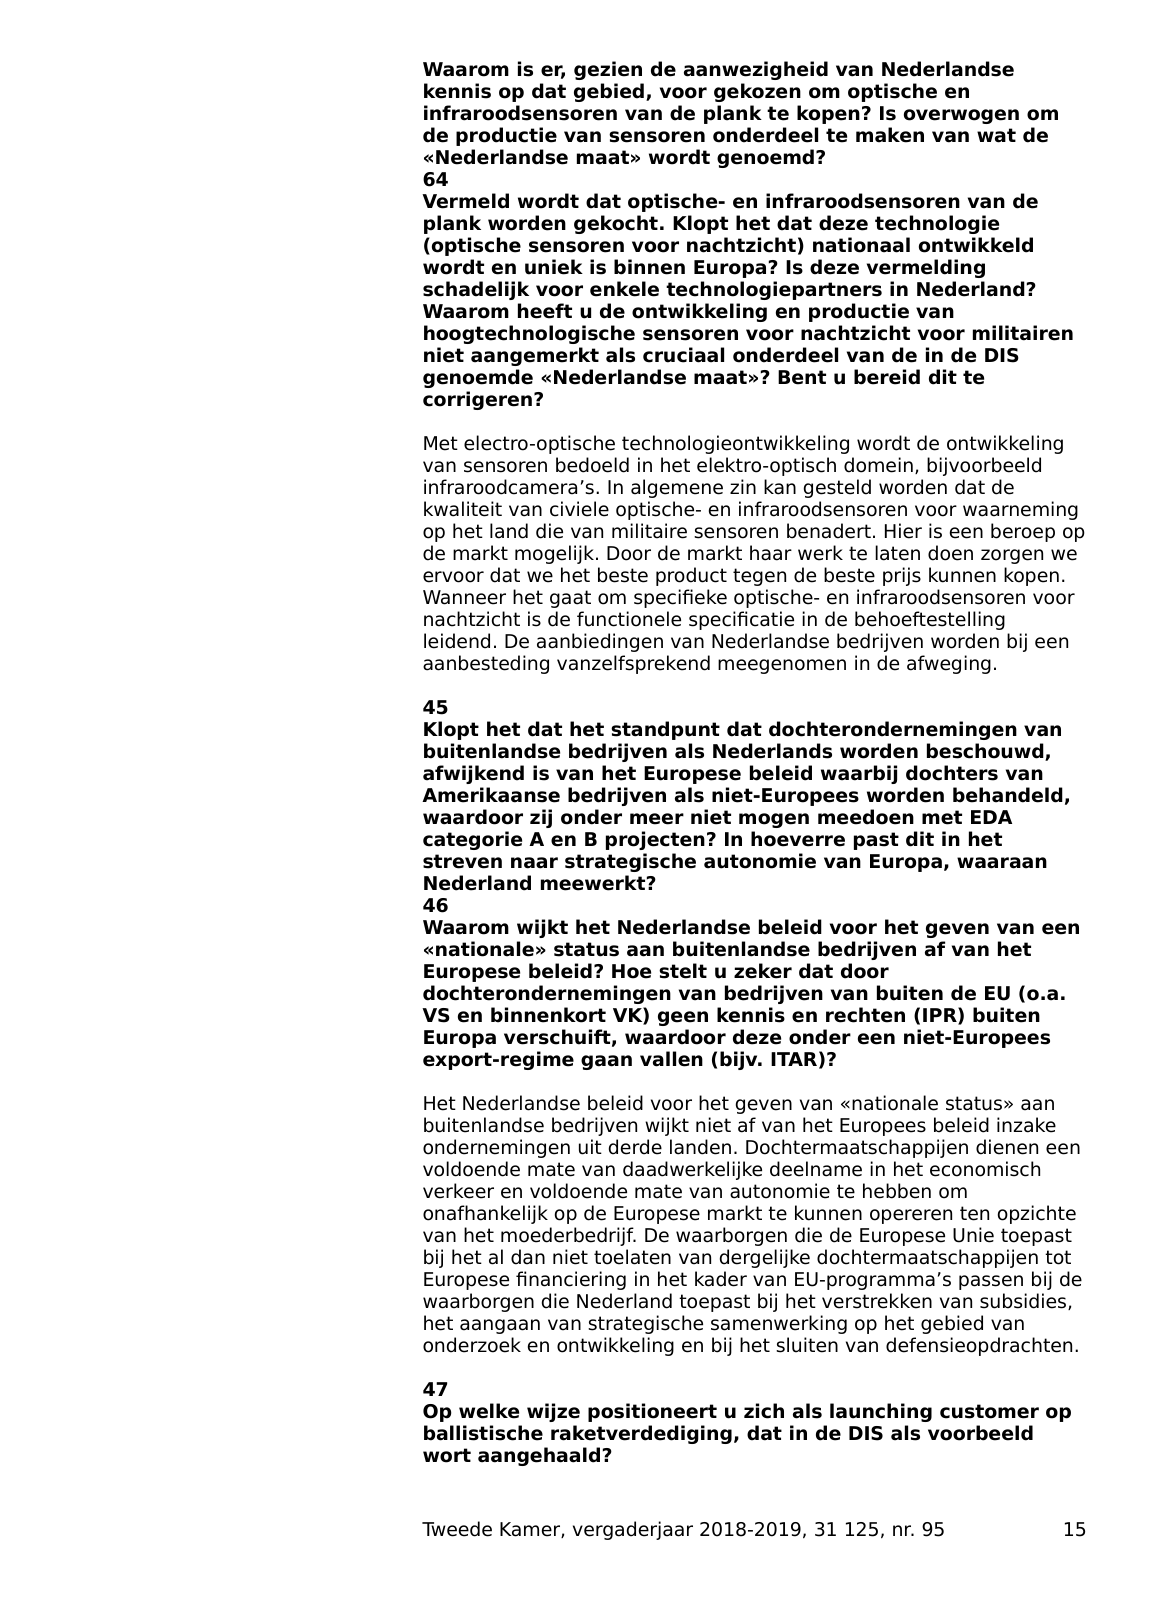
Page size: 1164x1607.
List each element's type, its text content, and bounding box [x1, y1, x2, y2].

text Waarom is er, gezien de aanwezigheid van Nederlandse kennis op dat gebied, voor gekozen om optische en infraroodsensoren van de plank te kopen? Is overwogen om de productie van sensoren onderdeel te maken van wat de «Nederlandse maat» wordt genoemd? [422, 59, 1087, 169]
text Op welke wijze positioneert u zich als launching customer op ballistische raketverdediging, dat in de DIS als voorbeeld wort aangehaald? [422, 1401, 1087, 1467]
text Waarom wijkt het Nederlandse beleid voor het geven van een «nationale» status aan buitenlandse bedrijven af van het Europese beleid? Hoe stelt u zeker dat door dochterondernemingen van bedrijven van buiten de EU (o.a. VS en binnenkort VK) geen kennis en rechten (IPR) buiten Europa verschuift, waardoor deze onder een niet-Europees export-regime gaan vallen (bijv. ITAR)? [422, 917, 1087, 1071]
text 46 [422, 895, 1087, 917]
text Het Nederlandse beleid voor het geven van «nationale status» aan buitenlandse bedrijven wijkt niet af van het Europees beleid inzake ondernemingen uit derde landen. Dochtermaatschappijen dienen een voldoende mate van daadwerkelijke deelname in het economisch verkeer en voldoende mate van autonomie te hebben om onafhankelijk op de Europese markt te kunnen opereren ten opzichte van het moederbedrijf. De waarborgen die de Europese Unie toepast bij het al dan niet toelaten van dergelijke dochtermaatschappijen tot Europese financiering in het kader van EU-programma’s passen bij de waarborgen die Nederland toepast bij het verstrekken van subsidies, het aangaan van strategische samenwerking op het gebied van onderzoek en ontwikkeling en bij het sluiten van defensieopdrachten. [422, 1093, 1087, 1356]
text Klopt het dat het standpunt dat dochterondernemingen van buitenlandse bedrijven als Nederlands worden beschouwd, afwijkend is van het Europese beleid waarbij dochters van Amerikaanse bedrijven als niet-Europees worden behandeld, waardoor zij onder meer niet mogen meedoen met EDA categorie A en B projecten? In hoeverre past dit in het streven naar strategische autonomie van Europa, waaraan Nederland meewerkt? [422, 719, 1087, 895]
text Met electro-optische technologieontwikkeling wordt de ontwikkeling van sensoren bedoeld in het elektro-optisch domein, bijvoorbeeld infraroodcamera’s. In algemene zin kan gesteld worden dat de kwaliteit van civiele optische- en infraroodsensoren voor waarneming op het land die van militaire sensoren benadert. Hier is een beroep op de markt mogelijk. Door de markt haar werk te laten doen zorgen we ervoor dat we het beste product tegen de beste prijs kunnen kopen. Wanneer het gaat om specifieke optische- en infraroodsensoren voor nachtzicht is de functionele specificatie in de behoeftestelling leidend. De aanbiedingen van Nederlandse bedrijven worden bij een aanbesteding vanzelfsprekend meegenomen in de afweging. [422, 433, 1087, 675]
text Vermeld wordt dat optische- en infraroodsensoren van de plank worden gekocht. Klopt het dat deze technologie (optische sensoren voor nachtzicht) nationaal ontwikkeld wordt en uniek is binnen Europa? Is deze vermelding schadelijk voor enkele technologiepartners in Nederland? Waarom heeft u de ontwikkeling en productie van hoogtechnologische sensoren voor nachtzicht voor militairen niet aangemerkt als cruciaal onderdeel van de in de DIS genoemde «Nederlandse maat»? Bent u bereid dit te corrigeren? [422, 191, 1087, 411]
text 45 [422, 697, 1087, 719]
text 64 [422, 169, 1087, 191]
text 47 [422, 1379, 1087, 1401]
